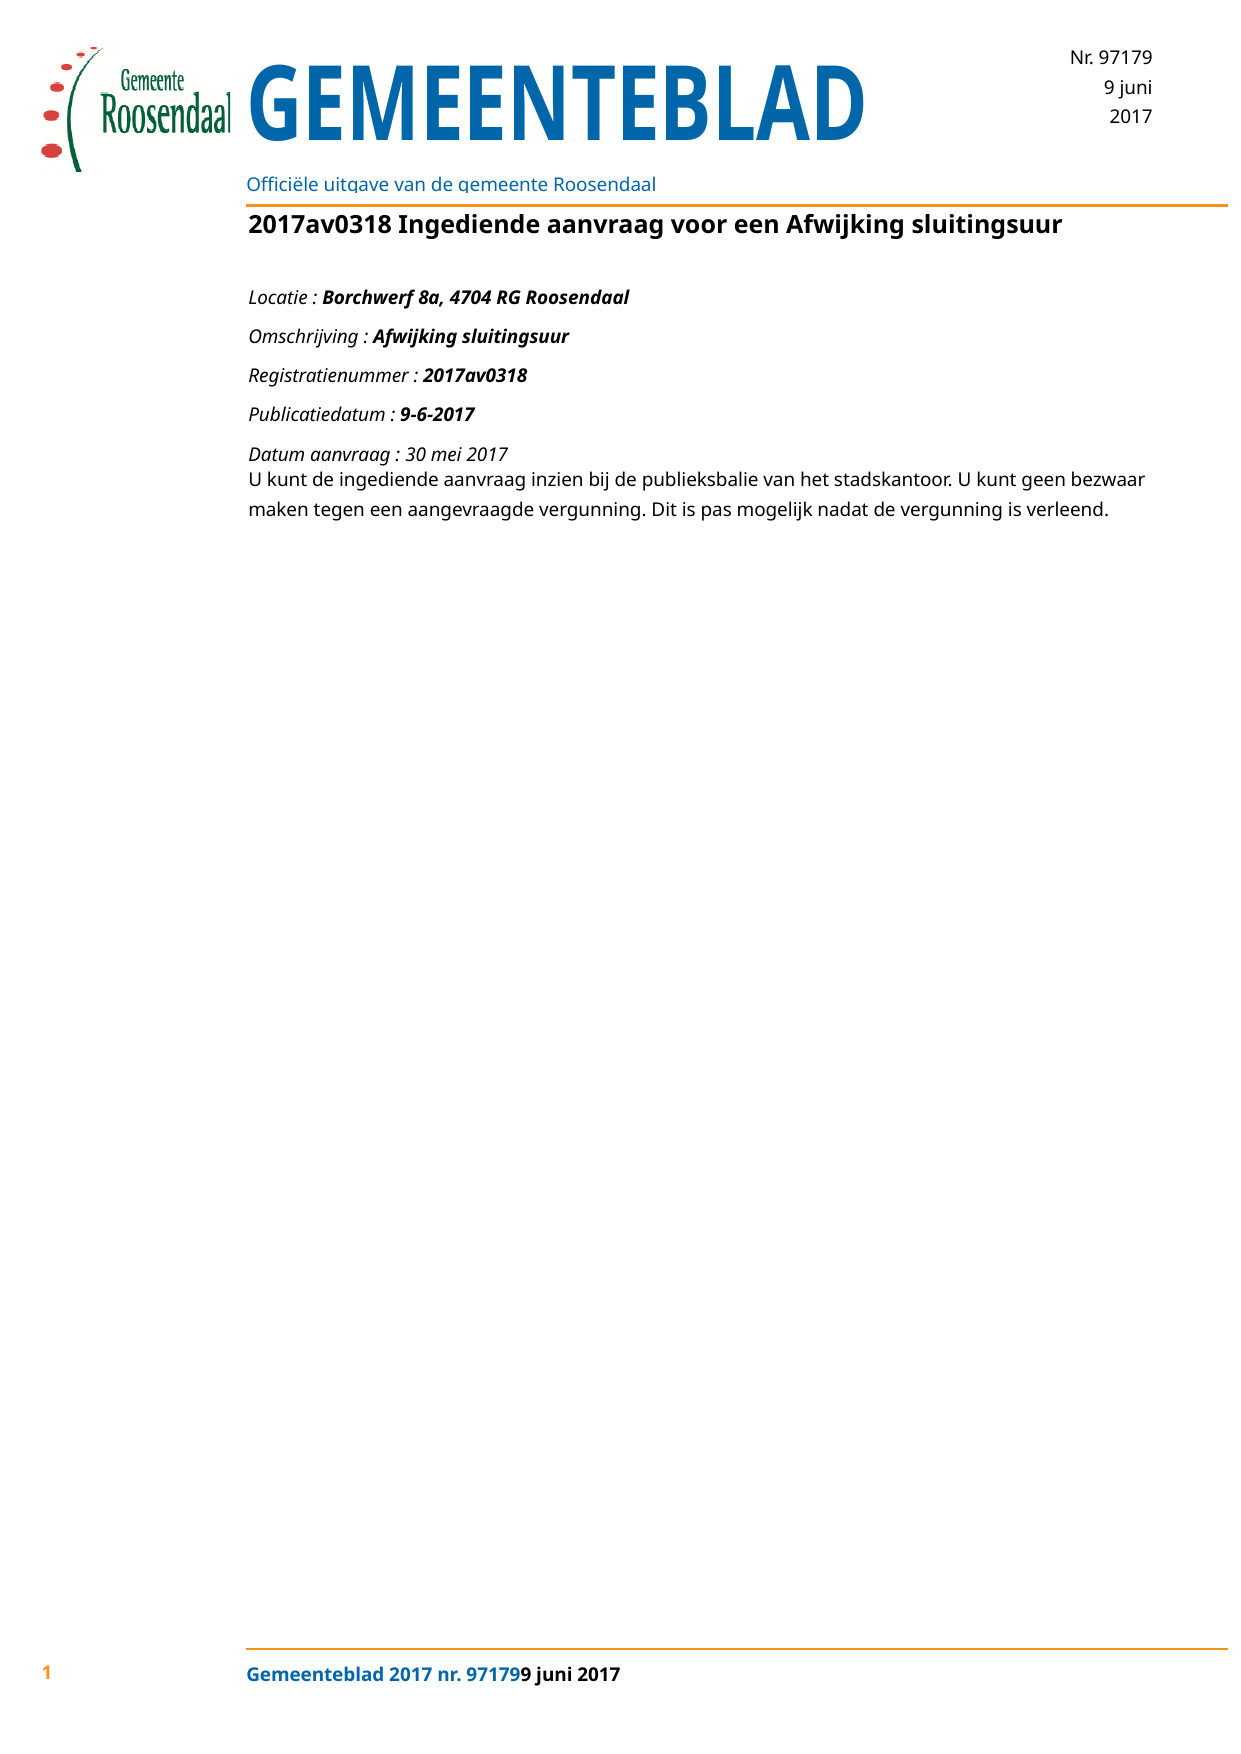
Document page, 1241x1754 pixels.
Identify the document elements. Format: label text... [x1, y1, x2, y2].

picture [41, 47, 231, 172]
text Locatie : Borchwerf 8a, 4704 RG Roosendaal [248, 284, 1152, 309]
text Datum aanvraag : 30 mei 2017 [248, 441, 1152, 467]
text U kunt de ingediende aanvraag inzien bij de publieksbalie van het stadskantoor. U kunt geen bezwaar maken tegen een aangevraagde vergunning. Dit is pas mogelijk nadat de vergunning is verleend. [248, 467, 1152, 522]
text Publicatiedatum : 9-6-2017 [248, 402, 1152, 427]
text Registratienummer : 2017av0318 [248, 362, 1152, 388]
text Omschrijving : Afwijking sluitingsuur [248, 323, 1152, 349]
text 2017av0318 Ingediende aanvraag voor een Afwijking sluitingsuur [248, 207, 1152, 241]
